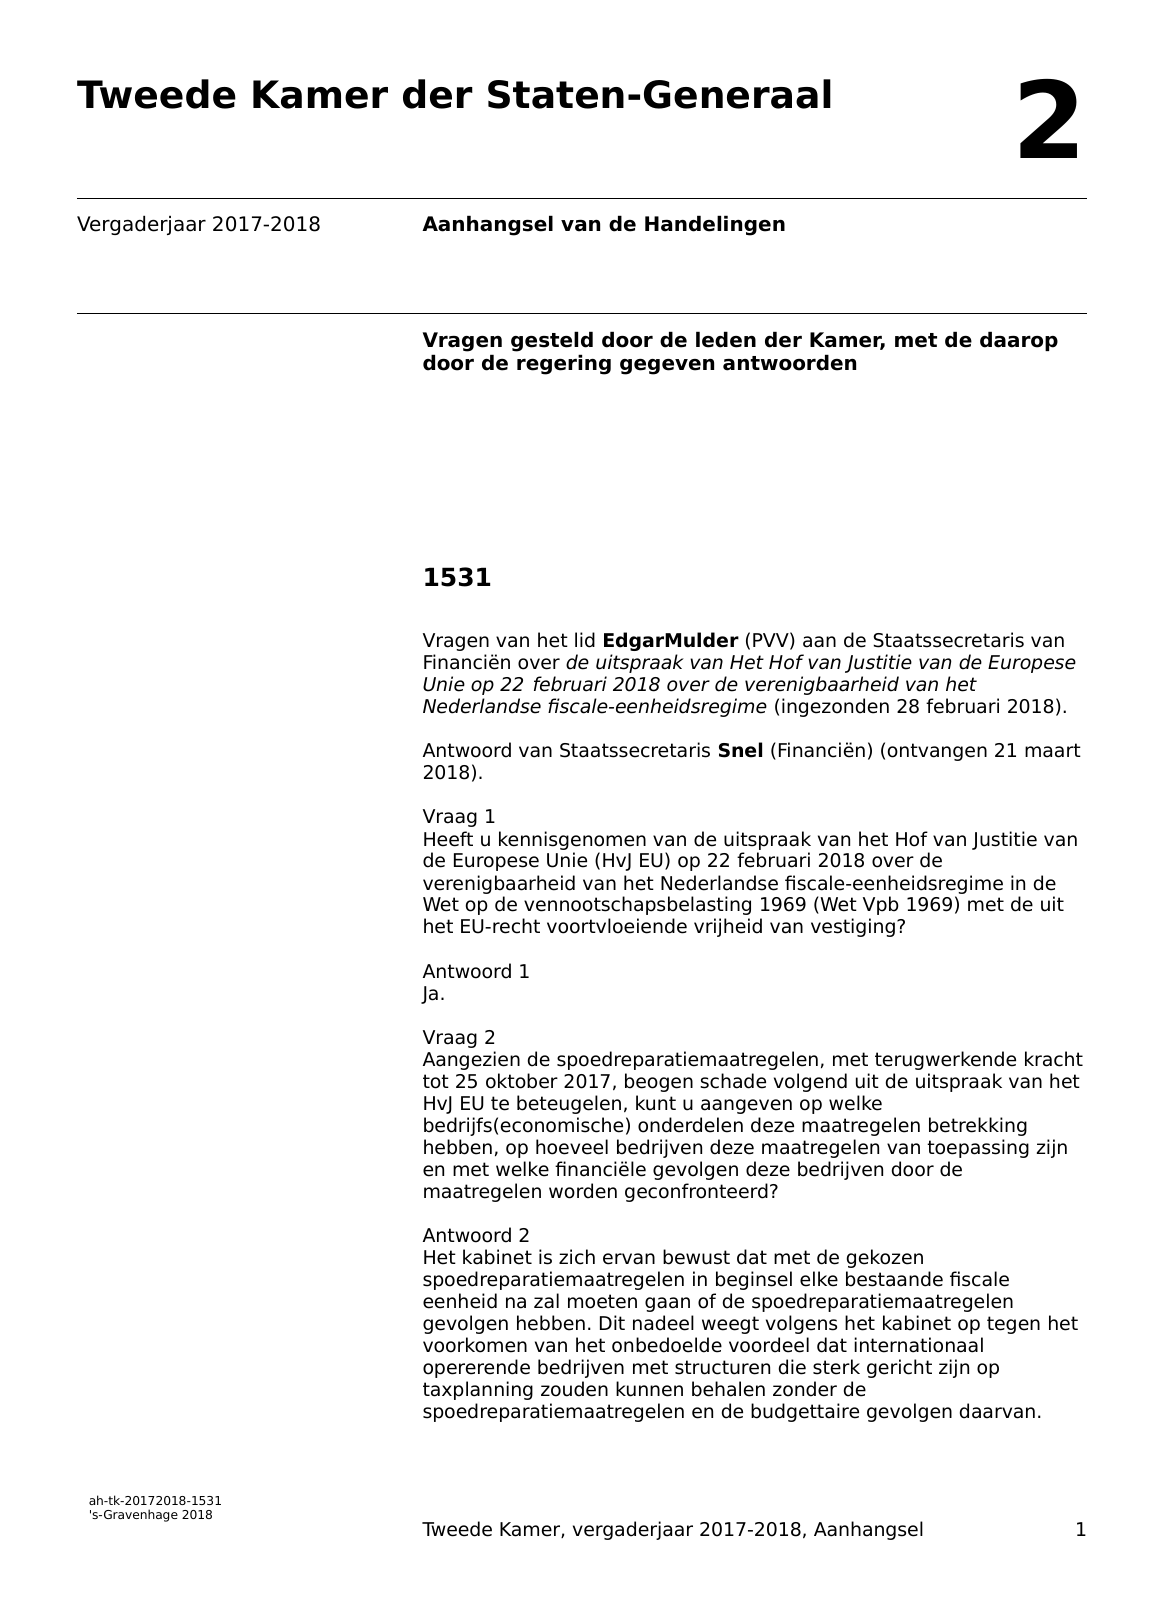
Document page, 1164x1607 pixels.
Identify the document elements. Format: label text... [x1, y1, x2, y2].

text Ja. [422, 982, 1087, 1004]
text Antwoord 1 [422, 961, 1087, 982]
table_header Tweede Kamer der Staten-Generaal [77, 59, 886, 198]
text Heeft u kennisgenomen van de uitspraak van het Hof van Justitie van de Europese Unie (HvJ EU) op 22 februari 2018 over de verenigbaarheid van het Nederlandse fiscale-eenheidsregime in de Wet op de vennootschapsbelasting 1969 (Wet Vpb 1969) met de uit het EU-recht voortvloeiende vrijheid van vestiging? [422, 828, 1087, 938]
table_cell [77, 314, 422, 375]
text Vragen van het lid EdgarMulder (PVV) aan de Staatssecretaris van Financiën over de uitspraak van Het Hof van Justitie van de Europese Unie op 22 februari 2018 over de verenigbaarheid van het Nederlandse fiscale-eenheidsregime (ingezonden 28 februari 2018). [422, 630, 1087, 718]
text Het kabinet is zich ervan bewust dat met de gekozen spoedreparatiemaatregelen in beginsel elke bestaande fiscale eenheid na zal moeten gaan of de spoedreparatiemaatregelen gevolgen hebben. Dit nadeel weegt volgens het kabinet op tegen het voorkomen van het onbedoelde voordeel dat internationaal opererende bedrijven met structuren die sterk gericht zijn op taxplanning zouden kunnen behalen zonder de spoedreparatiemaatregelen en de budgettaire gevolgen daarvan. [422, 1247, 1087, 1422]
table_cell Aanhangsel van de Handelingen [422, 199, 1087, 313]
text Antwoord 2 [422, 1225, 1087, 1247]
table_cell Vergaderjaar 2017-2018 [77, 199, 422, 313]
text Antwoord van Staatssecretaris Snel (Financiën) (ontvangen 21 maart 2018). [422, 740, 1087, 784]
table_cell Vragen gesteld door de leden der Kamer, met de daarop door de regering gegeven antwoorden [422, 314, 1087, 375]
text Vraag 2 [422, 1027, 1087, 1049]
text Vraag 1 [422, 806, 1087, 828]
table_header 2 [886, 59, 1087, 198]
text Aangezien de spoedreparatiemaatregelen, met terugwerkende kracht tot 25 oktober 2017, beogen schade volgend uit de uitspraak van het HvJ EU te beteugelen, kunt u aangeven op welke bedrijfs(economische) onderdelen deze maatregelen betrekking hebben, op hoeveel bedrijven deze maatregelen van toepassing zijn en met welke financiële gevolgen deze bedrijven door de maatregelen worden geconfronteerd? [422, 1049, 1087, 1202]
text 's-Gravenhage 2018 [88, 1508, 323, 1522]
text ah-tk-20172018-1531 [88, 1494, 323, 1508]
text 1531 [422, 563, 1087, 592]
